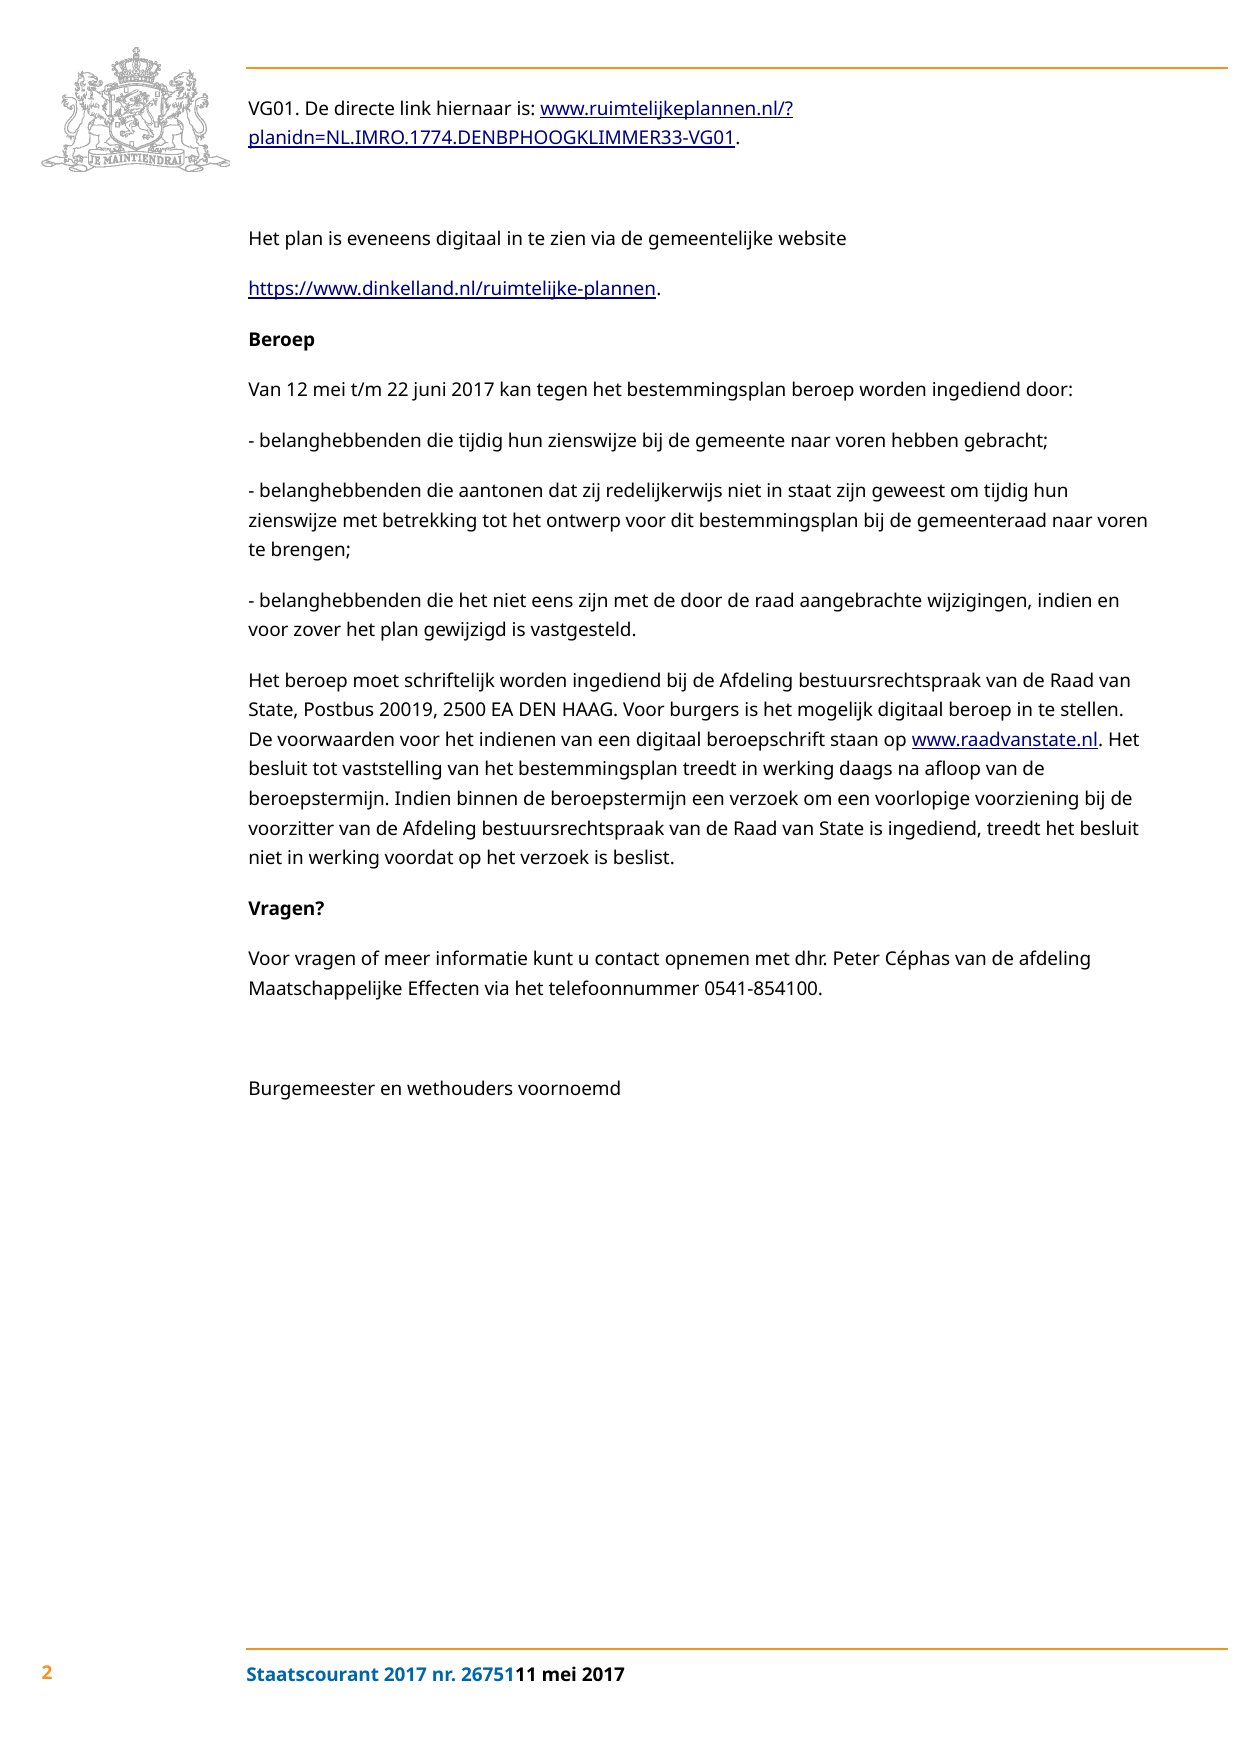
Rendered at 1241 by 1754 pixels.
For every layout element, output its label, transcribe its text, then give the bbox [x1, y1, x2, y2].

text Voor vragen of meer informatie kunt u contact opnemen met dhr. Peter Céphas van de afdeling Maatschappelijke Effecten via het telefoonnummer 0541-854100. [248, 945, 1152, 1001]
text - belanghebbenden die het niet eens zijn met de door de raad aangebrachte wijzigingen, indien en voor zover het plan gewijzigd is vastgesteld. [248, 587, 1152, 642]
text https://www.dinkelland.nl/ruimtelijke-plannen. [248, 276, 1152, 301]
text - belanghebbenden die tijdig hun zienswijze bij de gemeente naar voren hebben gebracht; [248, 427, 1152, 453]
text Burgemeester en wethouders voornoemd [248, 1076, 1152, 1101]
text Beroep [248, 326, 1152, 352]
text Het beroep moet schriftelijk worden ingediend bij de Afdeling bestuursrechtspraak van de Raad van State, Postbus 20019, 2500 EA DEN HAAG. Voor burgers is het mogelijk digitaal beroep in te stellen. De voorwaarden voor het indienen van een digitaal beroepschrift staan op www.raadvanstate.nl. Het besluit tot vaststelling van het bestemmingsplan treedt in werking daags na afloop van de beroepstermijn. Indien binnen de beroepstermijn een verzoek om een voorlopige voorziening bij de voorzitter van de Afdeling bestuursrechtspraak van de Raad van State is ingediend, treedt het besluit niet in werking voordat op het verzoek is beslist. [248, 667, 1152, 870]
text Vragen? [248, 895, 1152, 921]
text Van 12 mei t/m 22 juni 2017 kan tegen het bestemmingsplan beroep worden ingediend door: [248, 376, 1152, 402]
text - belanghebbenden die aantonen dat zij redelijkerwijs niet in staat zijn geweest om tijdig hun zienswijze met betrekking tot het ontwerp voor dit bestemmingsplan bij de gemeenteraad naar voren te brengen; [248, 477, 1152, 562]
picture [41, 47, 231, 172]
text VG01. De directe link hiernaar is: www.ruimtelijkeplannen.nl/?planidn=NL.IMRO.1774.DENBPHOOGKLIMMER33-VG01. [248, 95, 1152, 150]
text Het plan is eveneens digitaal in te zien via de gemeentelijke website [248, 225, 1152, 251]
